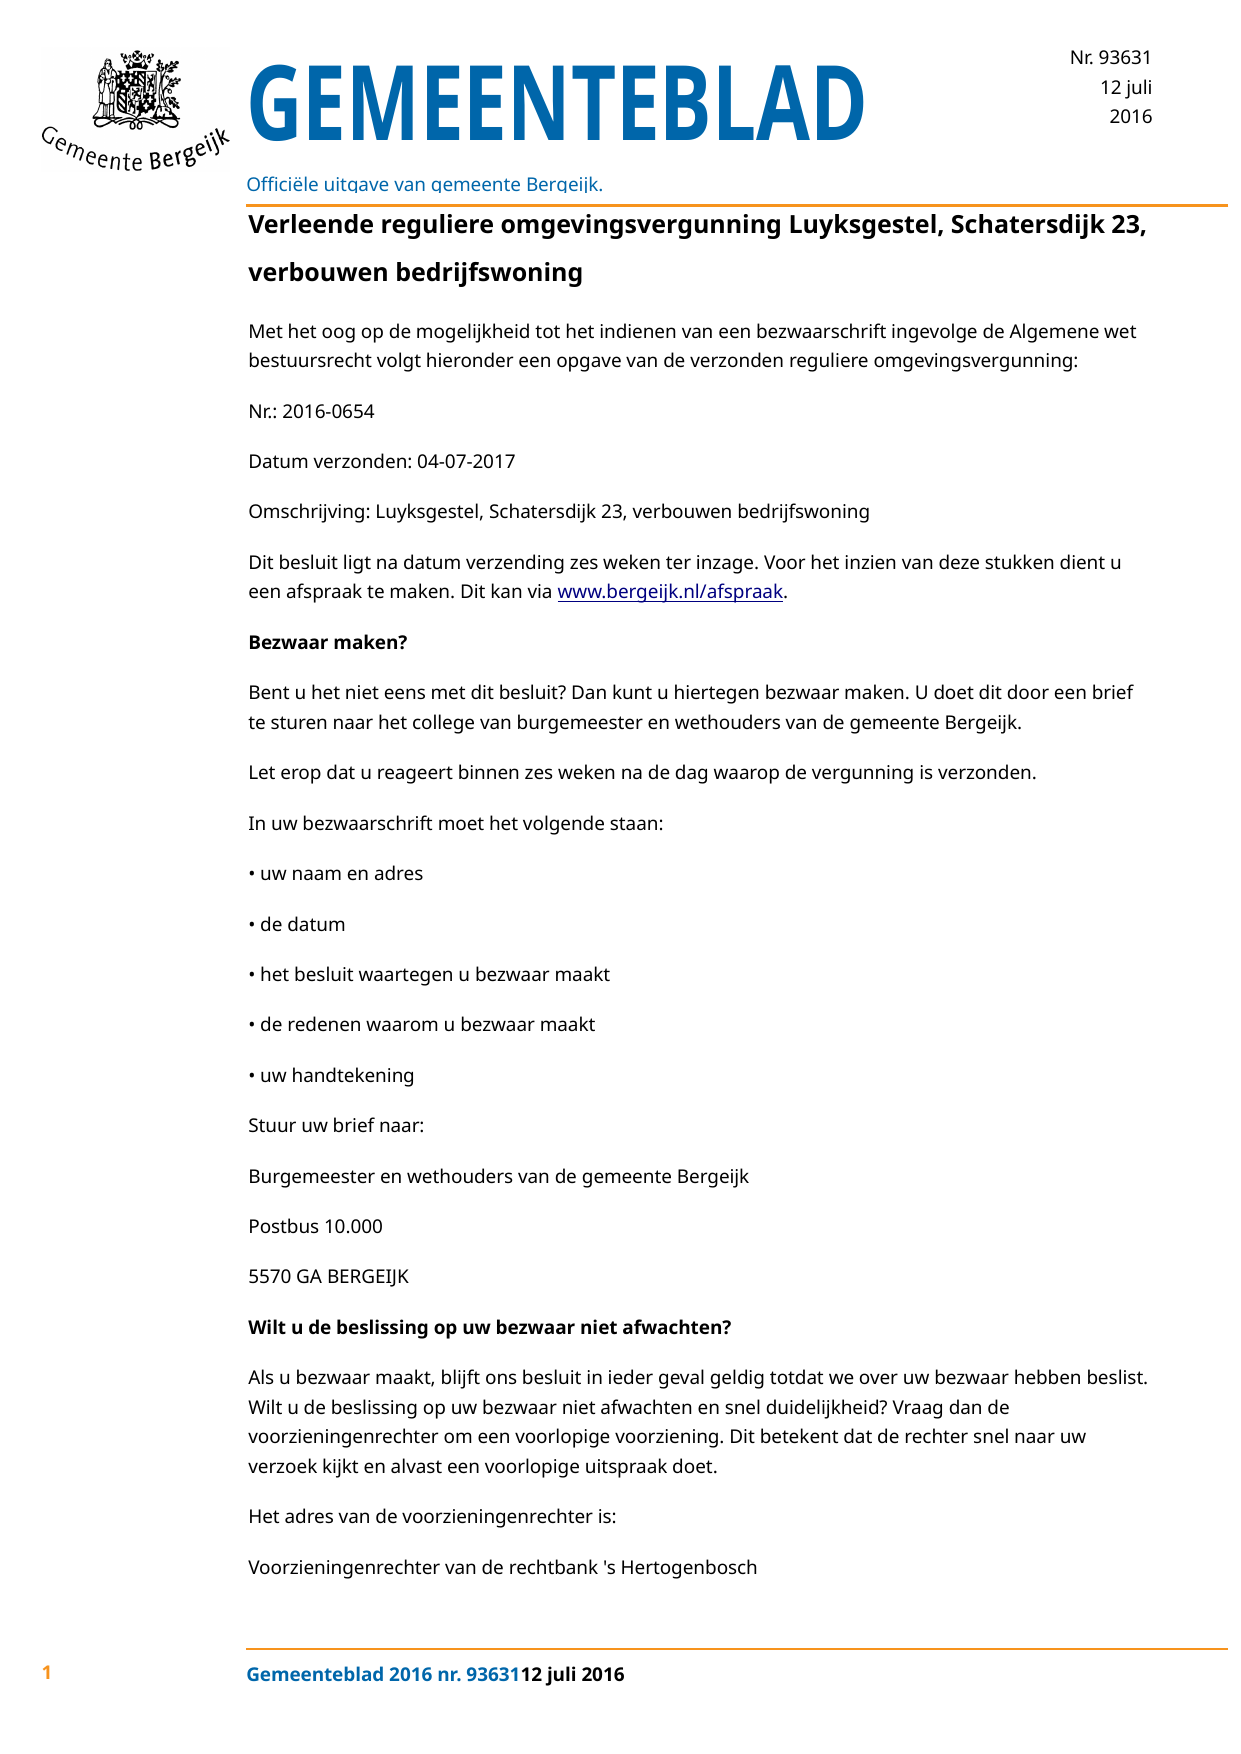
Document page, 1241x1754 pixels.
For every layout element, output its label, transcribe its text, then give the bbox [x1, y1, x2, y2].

text Bezwaar maken? [248, 629, 1152, 655]
text • het besluit waartegen u bezwaar maakt [248, 961, 1152, 987]
picture [41, 47, 231, 172]
text • de datum [248, 911, 1152, 937]
text Wilt u de beslissing op uw bezwaar niet afwachten? [248, 1314, 1152, 1340]
text • de redenen waarom u bezwaar maakt [248, 1012, 1152, 1037]
text • uw handtekening [248, 1062, 1152, 1088]
text Als u bezwaar maakt, blijft ons besluit in ieder geval geldig totdat we over uw bezwaar hebben beslist. Wilt u de beslissing op uw bezwaar niet afwachten en snel duidelijkheid? Vraag dan de voorzieningenrechter om een voorlopige voorziening. Dit betekent dat de rechter snel naar uw verzoek kijkt en alvast een voorlopige uitspraak doet. [248, 1364, 1152, 1479]
text Voorzieningenrechter van de rechtbank 's Hertogenbosch [248, 1554, 1152, 1580]
text Datum verzonden: 04-07-2017 [248, 448, 1152, 474]
text Het adres van de voorzieningenrechter is: [248, 1504, 1152, 1529]
text Bent u het niet eens met dit besluit? Dan kunt u hiertegen bezwaar maken. U doet dit door een brief te sturen naar het college van burgemeester en wethouders van de gemeente Bergeijk. [248, 679, 1152, 735]
text Let erop dat u reageert binnen zes weken na de dag waarop de vergunning is verzonden. [248, 759, 1152, 785]
text Postbus 10.000 [248, 1213, 1152, 1239]
text Omschrijving: Luyksgestel, Schatersdijk 23, verbouwen bedrijfswoning [248, 499, 1152, 524]
text Burgemeester en wethouders van de gemeente Bergeijk [248, 1163, 1152, 1189]
text In uw bezwaarschrift moet het volgende staan: [248, 810, 1152, 836]
text Stuur uw brief naar: [248, 1112, 1152, 1138]
text Verleende reguliere omgevingsvergunning Luyksgestel, Schatersdijk 23, verbouwen bedrijfswoning [248, 207, 1152, 288]
text Nr.: 2016-0654 [248, 398, 1152, 424]
text • uw naam en adres [248, 860, 1152, 886]
text 5570 GA BERGEIJK [248, 1264, 1152, 1289]
text Dit besluit ligt na datum verzending zes weken ter inzage. Voor het inzien van deze stukken dient u een afspraak te maken. Dit kan via www.bergeijk.nl/afspraak. [248, 549, 1152, 604]
text Met het oog op de mogelijkheid tot het indienen van een bezwaarschrift ingevolge de Algemene wet bestuursrecht volgt hieronder een opgave van de verzonden reguliere omgevingsvergunning: [248, 318, 1152, 373]
